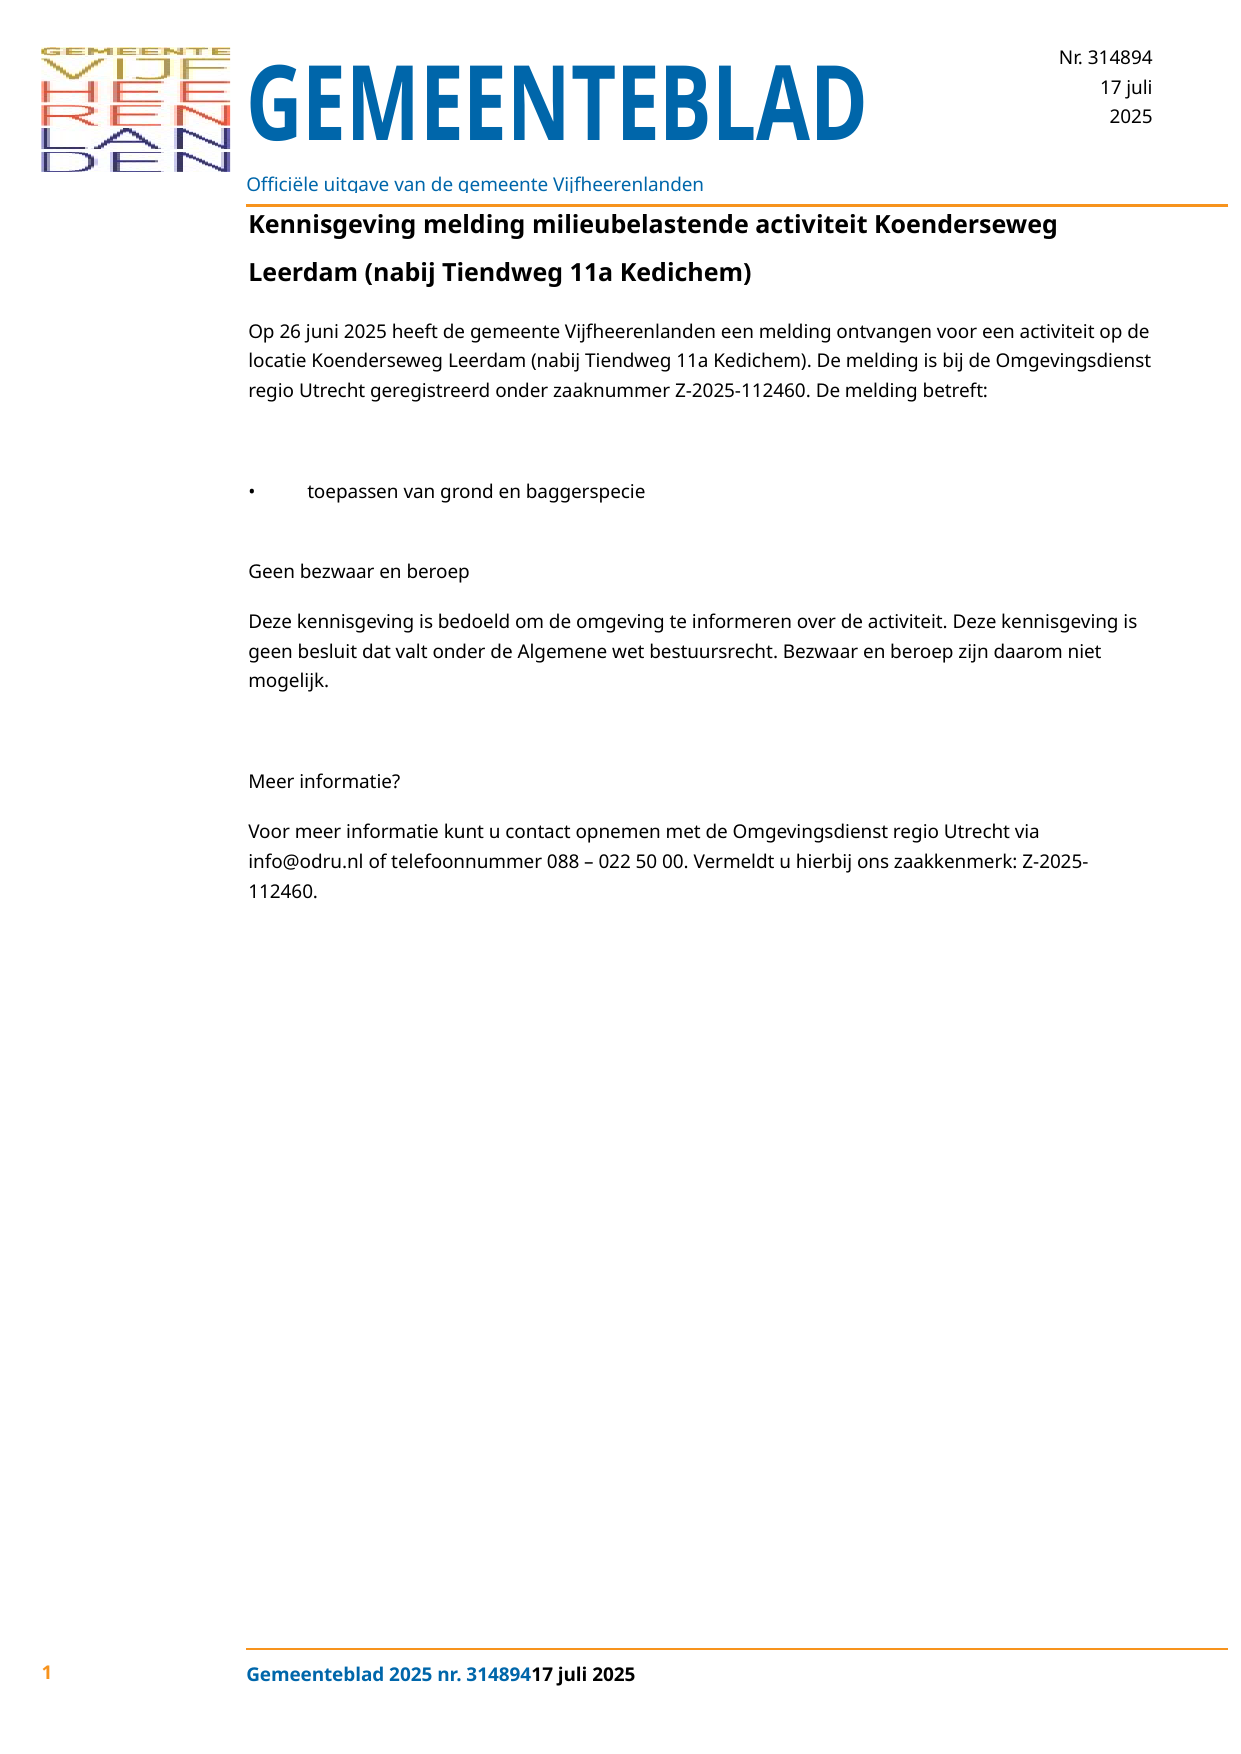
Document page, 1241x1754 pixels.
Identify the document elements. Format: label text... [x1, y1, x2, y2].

text Meer informatie? [248, 768, 1152, 794]
list toepassen van grond en baggerspecie [248, 478, 1152, 504]
text Op 26 juni 2025 heeft de gemeente Vijfheerenlanden een melding ontvangen voor een activiteit op de locatie Koenderseweg Leerdam (nabij Tiendweg 11a Kedichem). De melding is bij de Omgevingsdienst regio Utrecht geregistreerd onder zaaknummer Z-2025-112460. De melding betreft: [248, 318, 1152, 403]
text Kennisgeving melding milieubelastende activiteit Koenderseweg Leerdam (nabij Tiendweg 11a Kedichem) [248, 207, 1152, 288]
text Deze kennisgeving is bedoeld om de omgeving te informeren over de activiteit. Deze kennisgeving is geen besluit dat valt onder de Algemene wet bestuursrecht. Bezwaar en beroep zijn daarom niet mogelijk. [248, 608, 1152, 693]
text Geen bezwaar en beroep [248, 558, 1152, 584]
text Voor meer informatie kunt u contact opnemen met de Omgevingsdienst regio Utrecht via info@odru.nl of telefoonnummer 088 – 022 50 00. Vermeldt u hierbij ons zaakkenmerk: Z-2025-112460. [248, 819, 1152, 904]
picture [41, 47, 231, 172]
